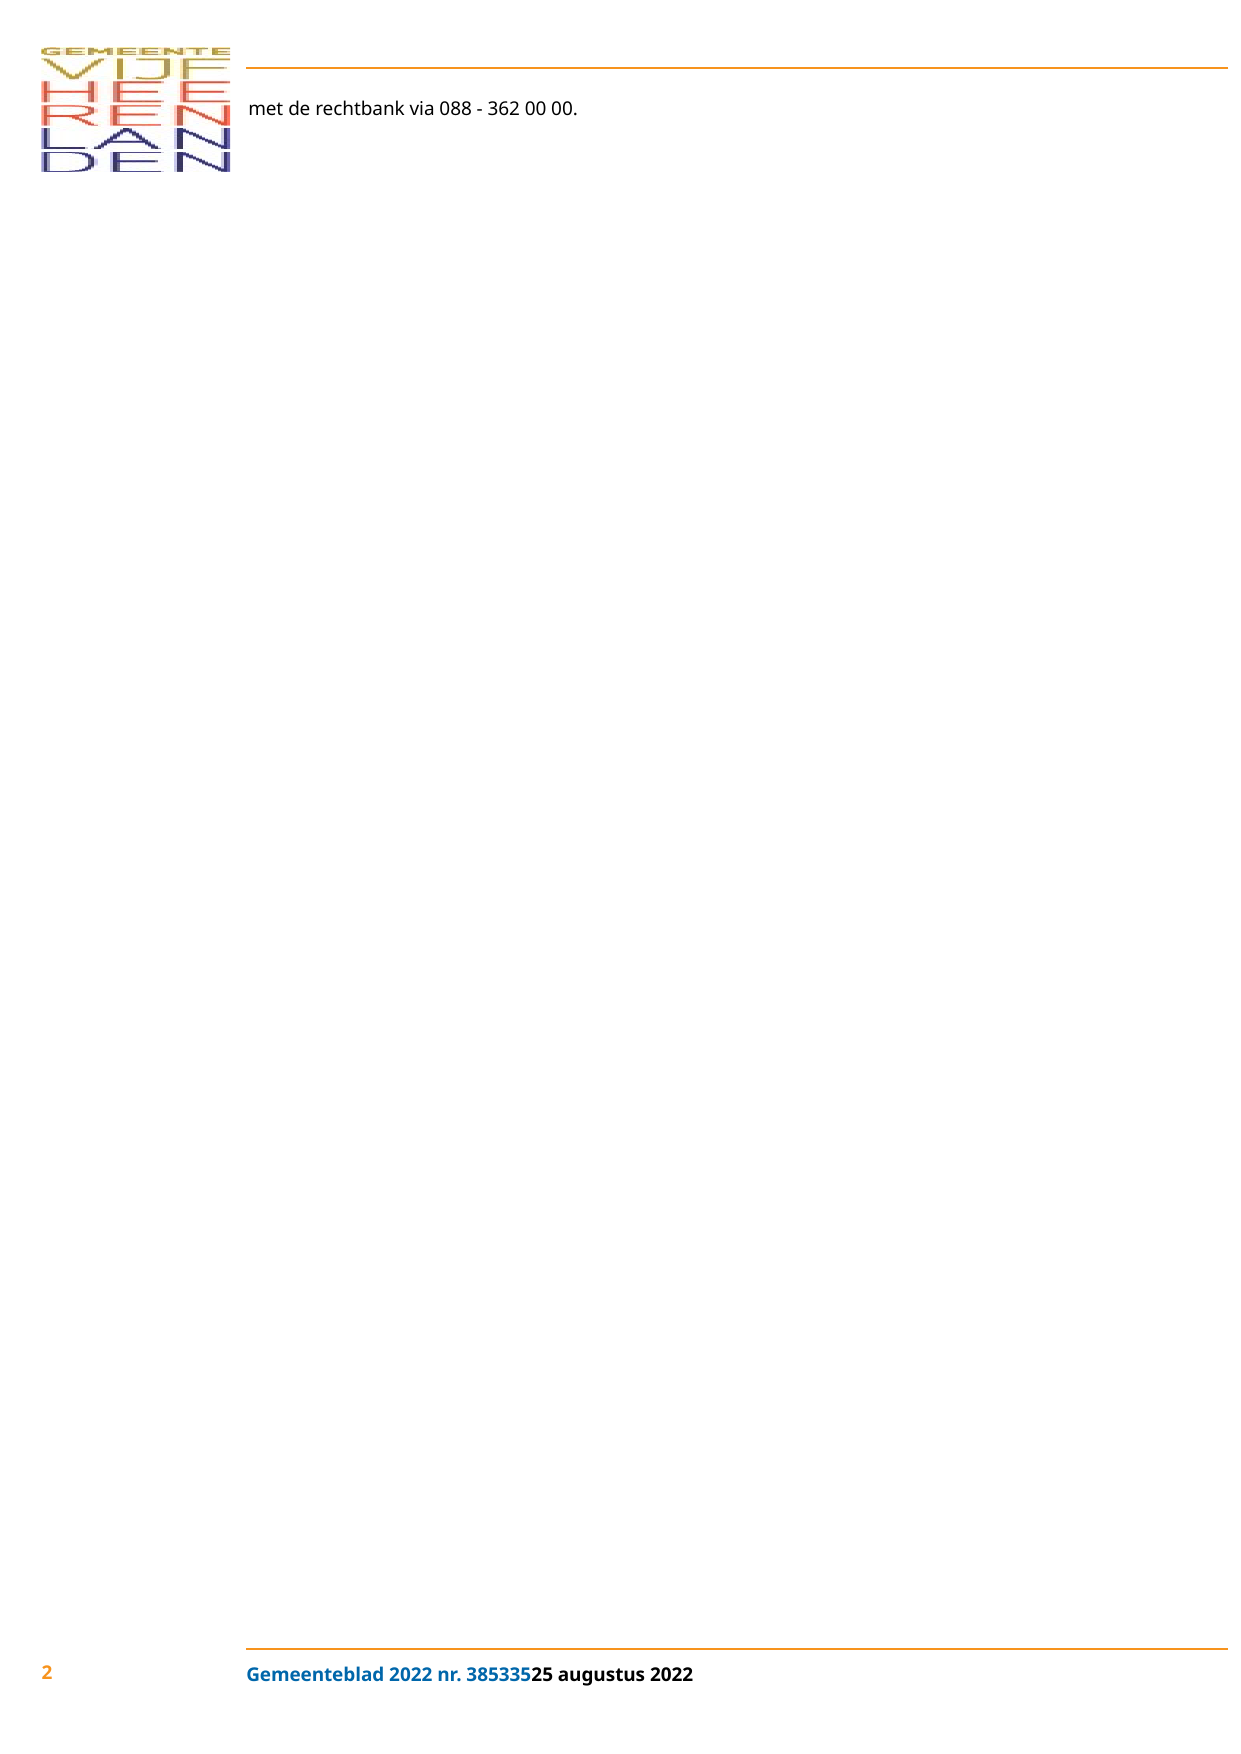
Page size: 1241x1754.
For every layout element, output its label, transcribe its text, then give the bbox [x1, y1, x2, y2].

text met de rechtbank via 088 - 362 00 00. [248, 95, 1152, 121]
picture [41, 47, 231, 172]
